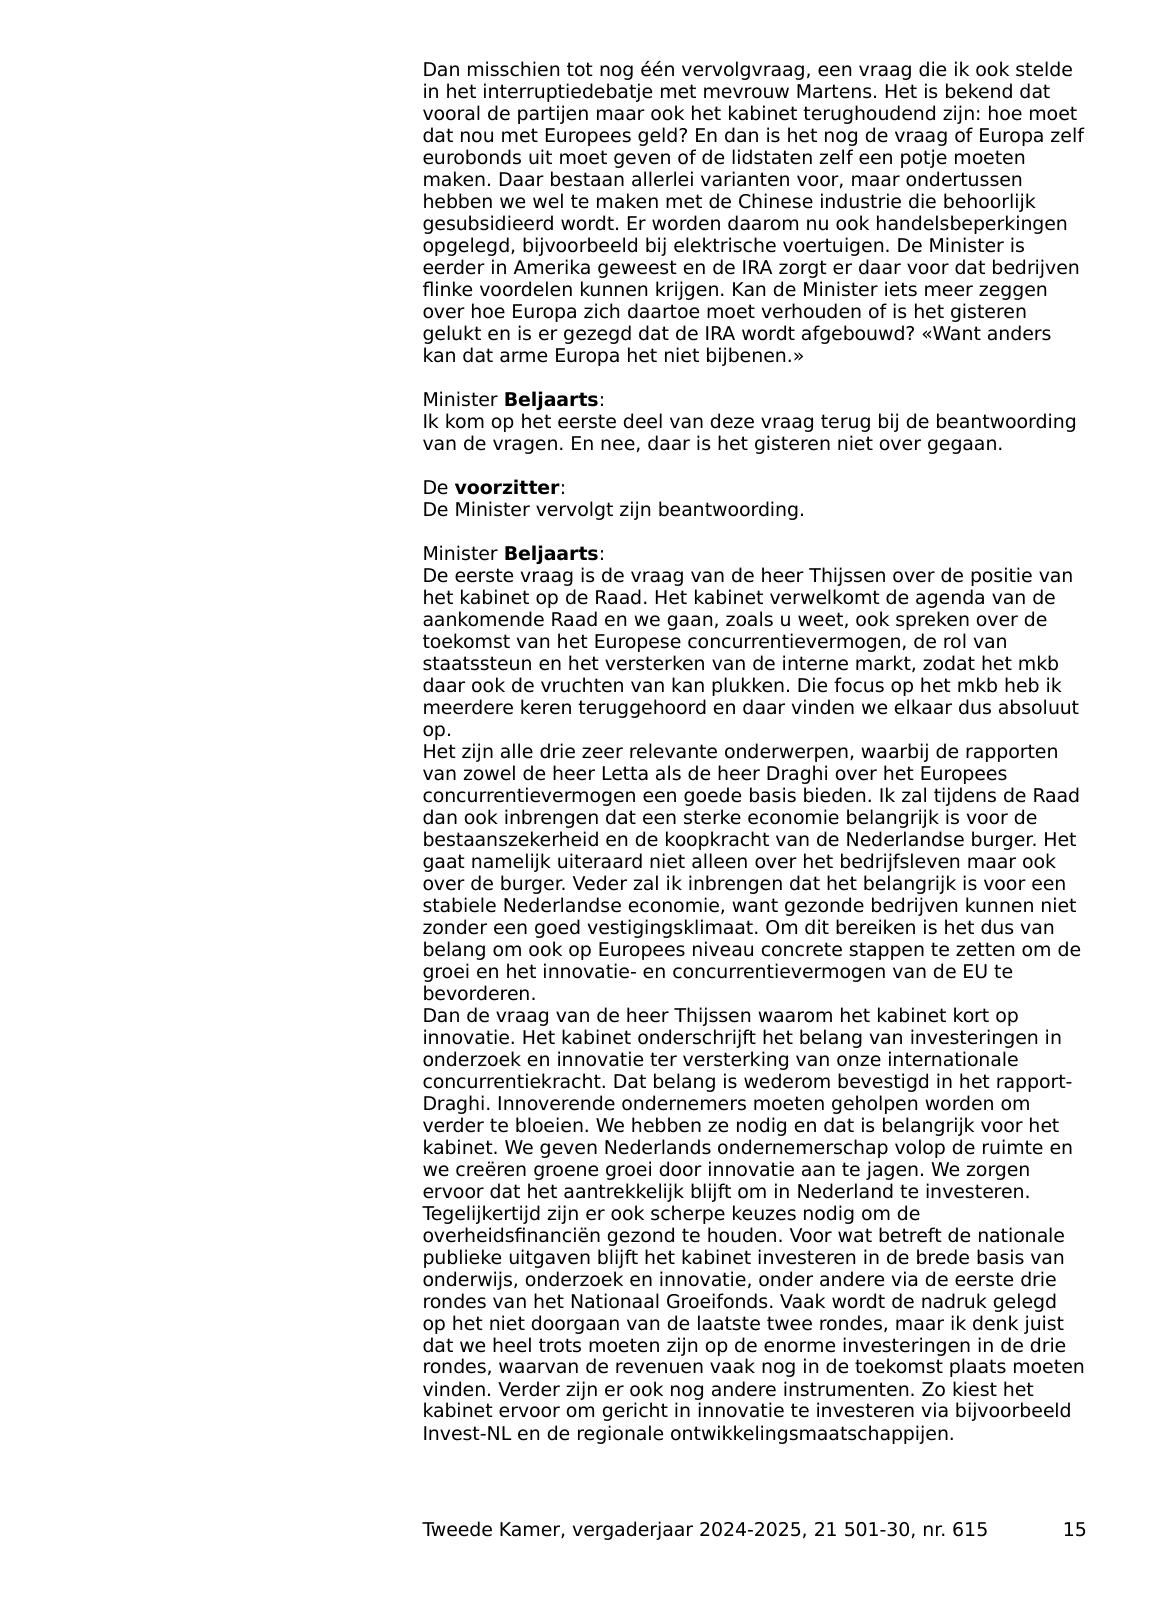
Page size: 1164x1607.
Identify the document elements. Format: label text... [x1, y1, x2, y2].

text Tegelijkertijd zijn er ook scherpe keuzes nodig om de overheidsfinanciën gezond te houden. Voor wat betreft de nationale publieke uitgaven blijft het kabinet investeren in de brede basis van onderwijs, onderzoek en innovatie, onder andere via de eerste drie rondes van het Nationaal Groeifonds. Vaak wordt de nadruk gelegd op het niet doorgaan van de laatste twee rondes, maar ik denk juist dat we heel trots moeten zijn op de enorme investeringen in de drie rondes, waarvan de revenuen vaak nog in de toekomst plaats moeten vinden. Verder zijn er ook nog andere instrumenten. Zo kiest het kabinet ervoor om gericht in innovatie te investeren via bijvoorbeeld Invest-NL en de regionale ontwikkelingsmaatschappijen. [422, 1203, 1087, 1444]
text Dan de vraag van de heer Thijssen waarom het kabinet kort op innovatie. Het kabinet onderschrijft het belang van investeringen in onderzoek en innovatie ter versterking van onze internationale concurrentiekracht. Dat belang is wederom bevestigd in het rapport-Draghi. Innoverende ondernemers moeten geholpen worden om verder te bloeien. We hebben ze nodig en dat is belangrijk voor het kabinet. We geven Nederlands ondernemerschap volop de ruimte en we creëren groene groei door innovatie aan te jagen. We zorgen ervoor dat het aantrekkelijk blijft om in Nederland te investeren. [422, 1005, 1087, 1203]
text De voorzitter: [422, 477, 1087, 499]
text De eerste vraag is de vraag van de heer Thijssen over de positie van het kabinet op de Raad. Het kabinet verwelkomt de agenda van de aankomende Raad en we gaan, zoals u weet, ook spreken over de toekomst van het Europese concurrentievermogen, de rol van staatssteun en het versterken van de interne markt, zodat het mkb daar ook de vruchten van kan plukken. Die focus op het mkb heb ik meerdere keren teruggehoord en daar vinden we elkaar dus absoluut op. [422, 565, 1087, 741]
text De Minister vervolgt zijn beantwoording. [422, 499, 1087, 521]
text Dan misschien tot nog één vervolgvraag, een vraag die ik ook stelde in het interruptiedebatje met mevrouw Martens. Het is bekend dat vooral de partijen maar ook het kabinet terughoudend zijn: hoe moet dat nou met Europees geld? En dan is het nog de vraag of Europa zelf eurobonds uit moet geven of de lidstaten zelf een potje moeten maken. Daar bestaan allerlei varianten voor, maar ondertussen hebben we wel te maken met de Chinese industrie die behoorlijk gesubsidieerd wordt. Er worden daarom nu ook handelsbeperkingen opgelegd, bijvoorbeeld bij elektrische voertuigen. De Minister is eerder in Amerika geweest en de IRA zorgt er daar voor dat bedrijven flinke voordelen kunnen krijgen. Kan de Minister iets meer zeggen over hoe Europa zich daartoe moet verhouden of is het gisteren gelukt en is er gezegd dat de IRA wordt afgebouwd? «Want anders kan dat arme Europa het niet bijbenen.» [422, 59, 1087, 367]
text Minister Beljaarts: [422, 389, 1087, 411]
text Ik kom op het eerste deel van deze vraag terug bij de beantwoording van de vragen. En nee, daar is het gisteren niet over gegaan. [422, 411, 1087, 455]
text Minister Beljaarts: [422, 543, 1087, 565]
text Het zijn alle drie zeer relevante onderwerpen, waarbij de rapporten van zowel de heer Letta als de heer Draghi over het Europees concurrentievermogen een goede basis bieden. Ik zal tijdens de Raad dan ook inbrengen dat een sterke economie belangrijk is voor de bestaanszekerheid en de koopkracht van de Nederlandse burger. Het gaat namelijk uiteraard niet alleen over het bedrijfsleven maar ook over de burger. Veder zal ik inbrengen dat het belangrijk is voor een stabiele Nederlandse economie, want gezonde bedrijven kunnen niet zonder een goed vestigingsklimaat. Om dit bereiken is het dus van belang om ook op Europees niveau concrete stappen te zetten om de groei en het innovatie- en concurrentievermogen van de EU te bevorderen. [422, 741, 1087, 1005]
